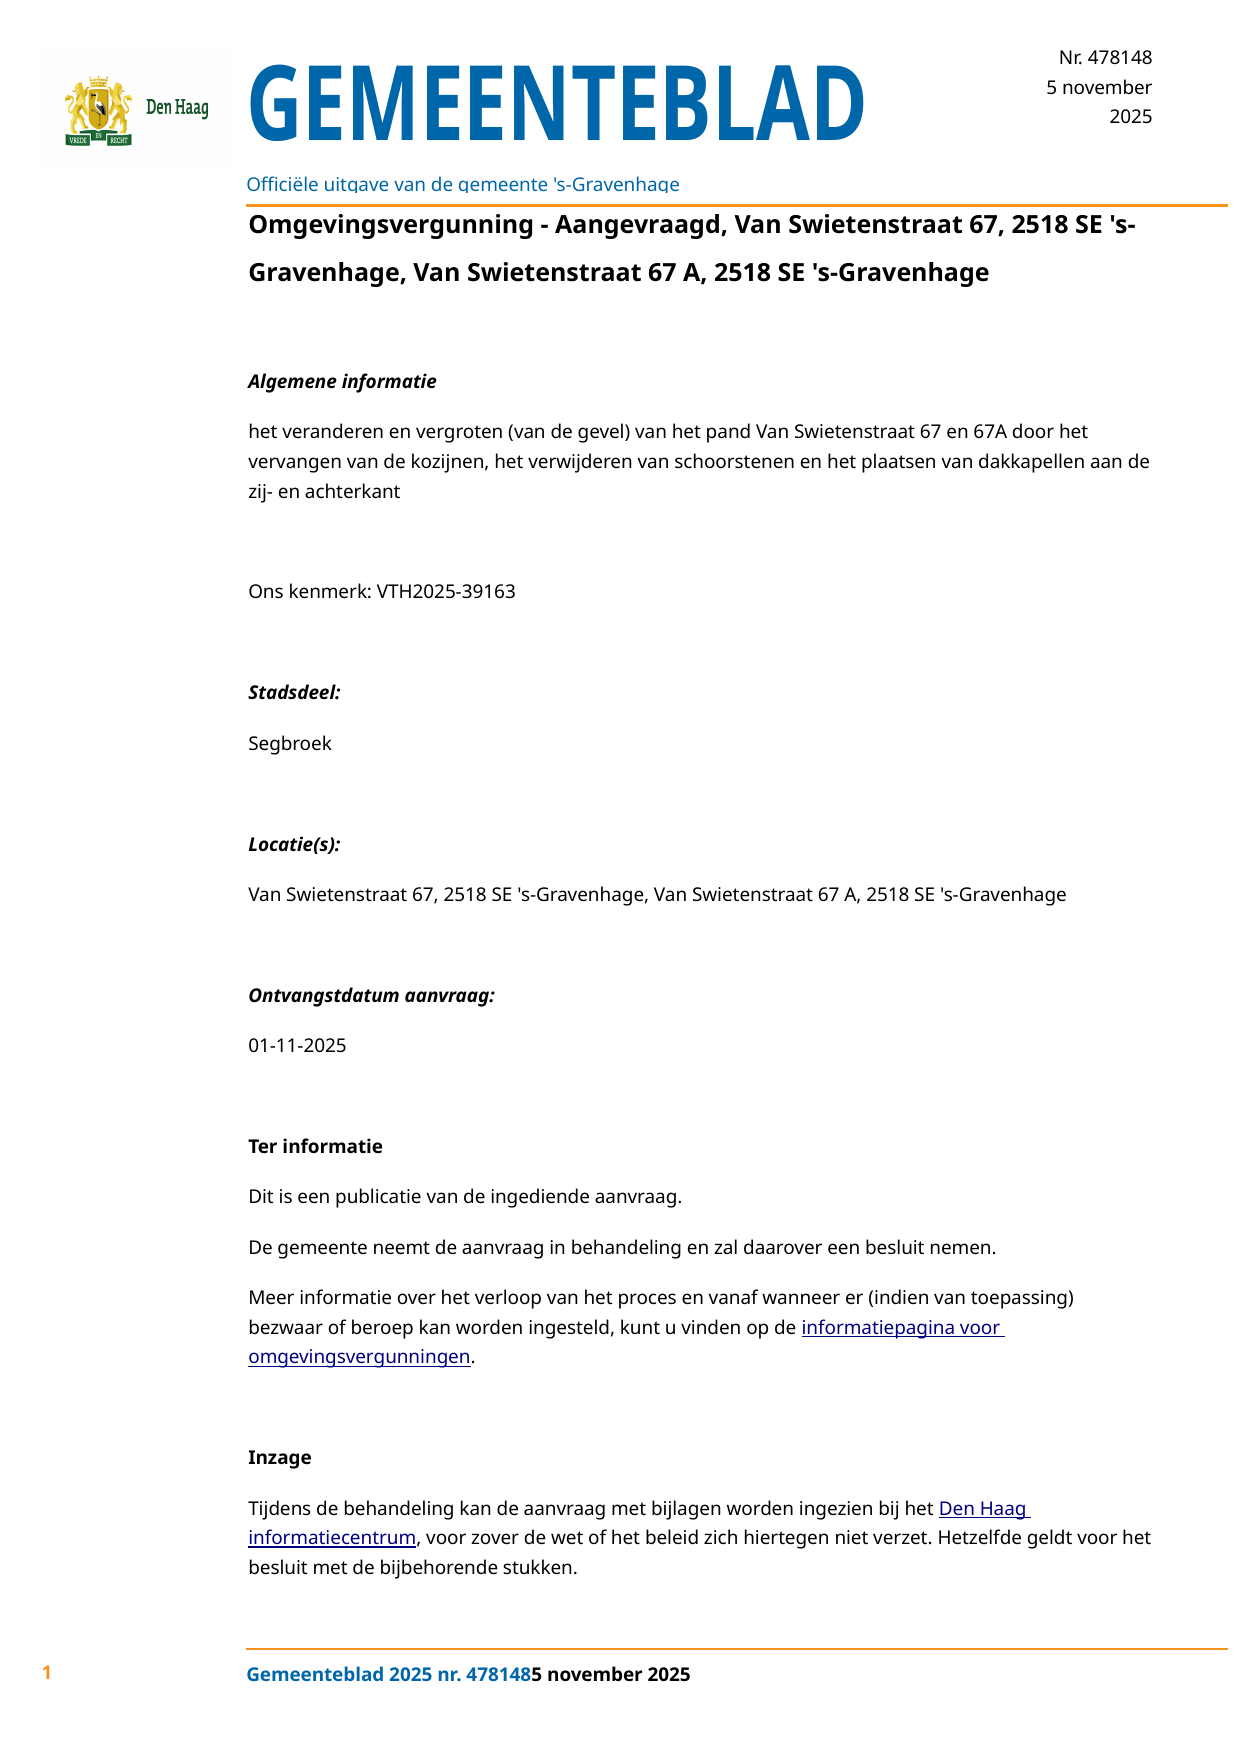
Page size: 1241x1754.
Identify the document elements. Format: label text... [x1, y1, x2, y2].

picture [41, 47, 231, 172]
text Ons kenmerk: VTH2025-39163 [248, 579, 1152, 604]
text Dit is een publicatie van de ingediende aanvraag. [248, 1184, 1152, 1209]
text het veranderen en vergroten (van de gevel) van het pand Van Swietenstraat 67 en 67A door het vervangen van de kozijnen, het verwijderen van schoorstenen en het plaatsen van dakkapellen aan de zij- en achterkant [248, 419, 1152, 504]
text Ter informatie [248, 1133, 1152, 1159]
text Van Swietenstraat 67, 2518 SE 's-Gravenhage, Van Swietenstraat 67 A, 2518 SE 's-Gravenhage [248, 881, 1152, 907]
text Inzage [248, 1444, 1152, 1470]
text Algemene informatie [248, 368, 1152, 394]
text 01-11-2025 [248, 1032, 1152, 1058]
text Stadsdeel: [248, 679, 1152, 705]
text Segbroek [248, 730, 1152, 756]
text Locatie(s): [248, 831, 1152, 857]
text De gemeente neemt de aanvraag in behandeling en zal daarover een besluit nemen. [248, 1234, 1152, 1260]
text Tijdens de behandeling kan de aanvraag met bijlagen worden ingezien bij het Den Haag informatiecentrum, voor zover de wet of het beleid zich hiertegen niet verzet. Hetzelfde geldt voor het besluit met de bijbehorende stukken. [248, 1495, 1152, 1580]
text Omgevingsvergunning - Aangevraagd, Van Swietenstraat 67, 2518 SE 's-Gravenhage, Van Swietenstraat 67 A, 2518 SE 's-Gravenhage [248, 207, 1152, 288]
text Ontvangstdatum aanvraag: [248, 982, 1152, 1008]
text Meer informatie over het verloop van het proces en vanaf wanneer er (indien van toepassing) bezwaar of beroep kan worden ingesteld, kunt u vinden op de informatiepagina voor omgevingsvergunningen. [248, 1284, 1152, 1369]
